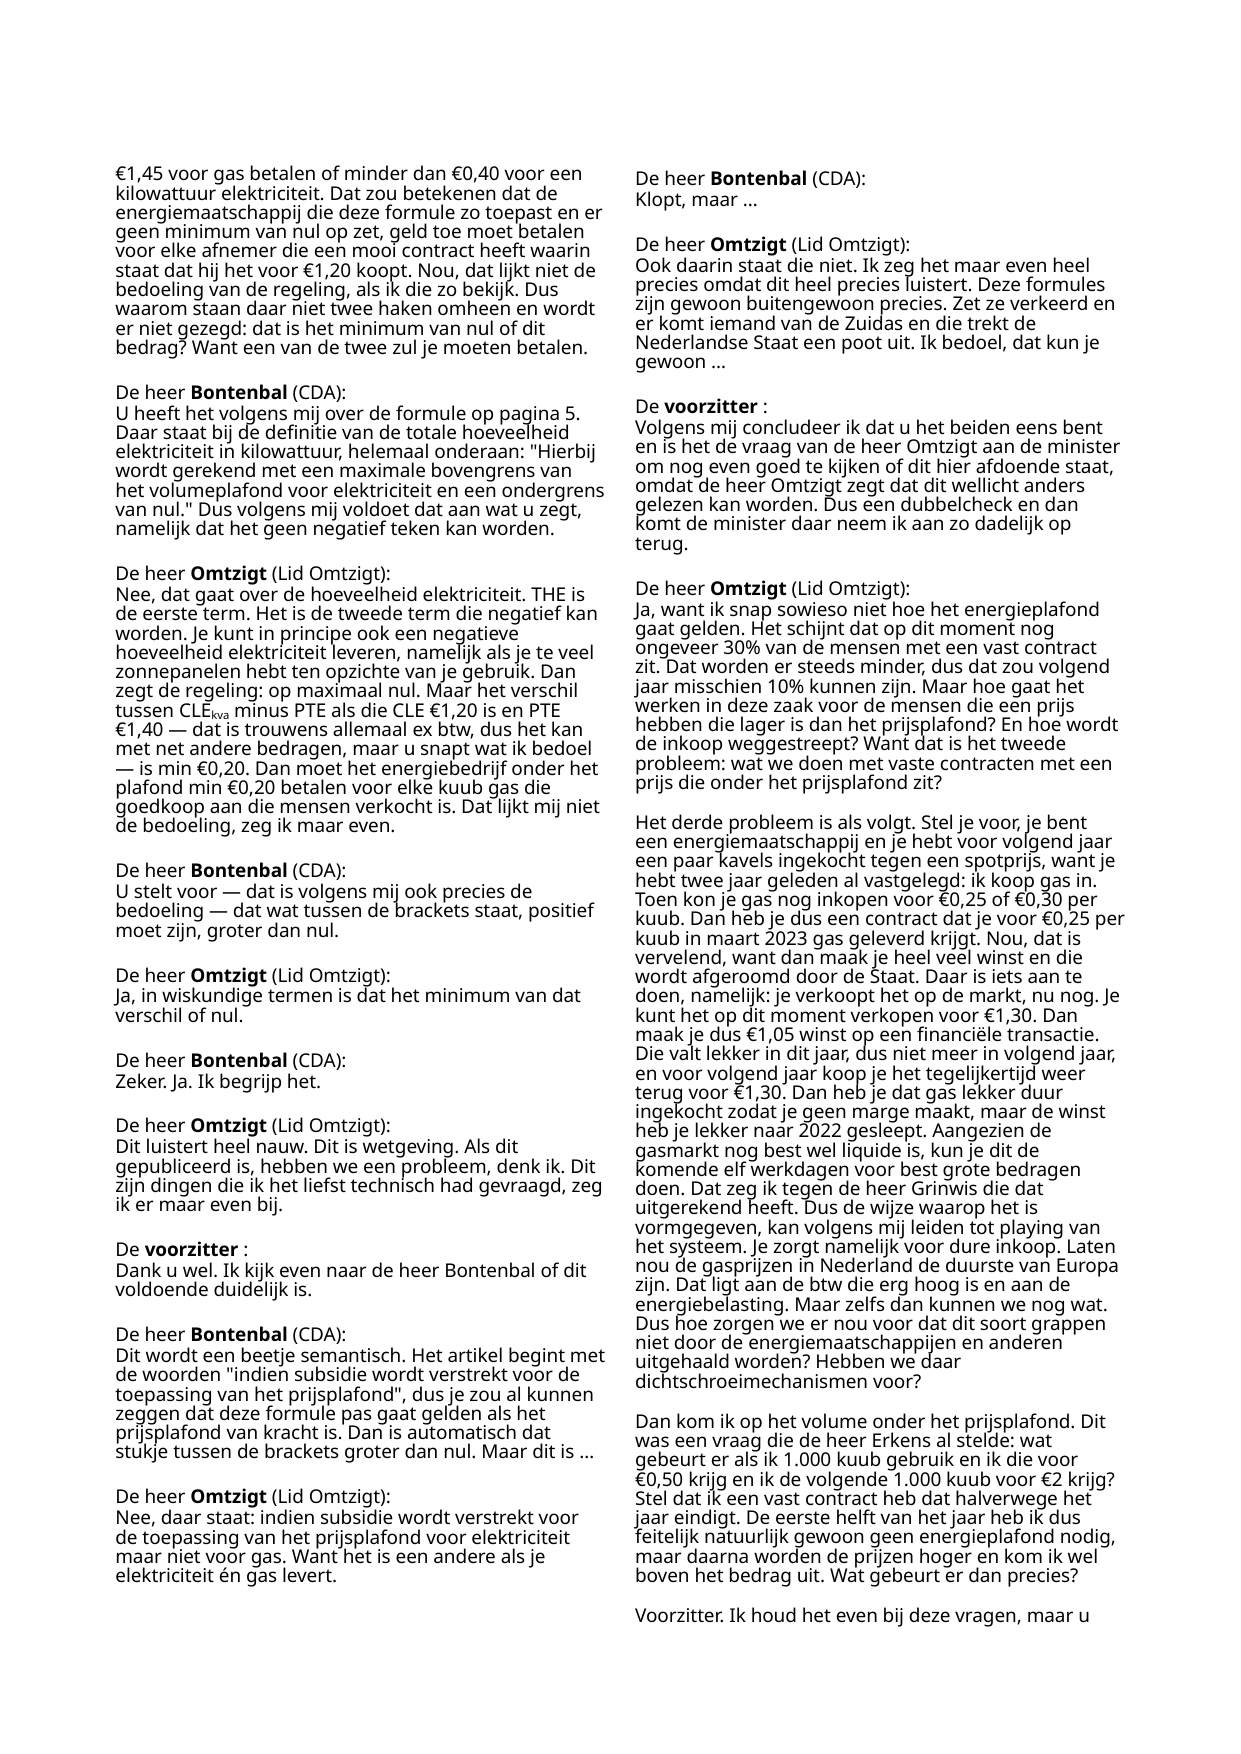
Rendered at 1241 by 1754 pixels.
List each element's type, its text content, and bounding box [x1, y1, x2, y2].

text De heer Omtzigt (Lid Omtzigt): [635, 231, 1125, 257]
text De heer Omtzigt (Lid Omtzigt): [115, 560, 605, 586]
text De heer Bontenbal (CDA): [635, 165, 1125, 191]
text De heer Omtzigt (Lid Omtzigt): [635, 575, 1125, 601]
text De heer Omtzigt (Lid Omtzigt): [115, 1484, 605, 1509]
text Voorzitter. Ik houd het even bij deze vragen, maar u [635, 1607, 1125, 1626]
text Nee, daar staat: indien subsidie wordt verstrekt voor de toepassing van het prijsplafond voor elektriciteit maar niet voor gas. Want het is een andere als je elektriciteit én gas levert. [115, 1509, 605, 1586]
text De heer Bontenbal (CDA): [115, 1047, 605, 1073]
text Nee, dat gaat over de hoeveelheid elektriciteit. THE is de eerste term. Het is de tweede term die negatief kan worden. Je kunt in principe ook een negatieve hoeveelheid elektriciteit leveren, namelijk als je te veel zonnepanelen hebt ten opzichte van je gebruik. Dan zegt de regeling: op maximaal nul. Maar het verschil tussen CLEkva minus PTE als die CLE €1,20 is en PTE €1,40 — dat is trouwens allemaal ex btw, dus het kan met net andere bedragen, maar u snapt wat ik bedoel — is min €0,20. Dan moet het energiebedrijf onder het plafond min €0,20 betalen voor elke kuub gas die goedkoop aan die mensen verkocht is. Dat lijkt mij niet de bedoeling, zeg ik maar even. [115, 586, 605, 837]
text Zeker. Ja. Ik begrijp het. [115, 1073, 605, 1092]
text Dit luistert heel nauw. Dit is wetgeving. Als dit gepubliceerd is, hebben we een probleem, denk ik. Dit zijn dingen die ik het liefst technisch had gevraagd, zeg ik er maar even bij. [115, 1138, 605, 1216]
text De heer Bontenbal (CDA): [115, 379, 605, 404]
text De voorzitter : [635, 393, 1125, 419]
text De heer Omtzigt (Lid Omtzigt): [115, 962, 605, 987]
text Dank u wel. Ik kijk even naar de heer Bontenbal of dit voldoende duidelijk is. [115, 1262, 605, 1301]
text Ja, in wiskundige termen is dat het minimum van dat verschil of nul. [115, 987, 605, 1026]
text U stelt voor — dat is volgens mij ook precies de bedoeling — dat wat tussen de brackets staat, positief moet zijn, groter dan nul. [115, 883, 605, 941]
text Dan kom ik op het volume onder het prijsplafond. Dit was een vraag die de heer Erkens al stelde: wat gebeurt er als ik 1.000 kuub gebruik en ik die voor €0,50 krijg en ik de volgende 1.000 kuub voor €2 krijg? Stel dat ik een vast contract heb dat halverwege het jaar eindigt. De eerste helft van het jaar heb ik dus feitelijk natuurlijk gewoon geen energieplafond nodig, maar daarna worden de prijzen hoger en kom ik wel boven het bedrag uit. Wat gebeurt er dan precies? [635, 1413, 1125, 1586]
text De heer Omtzigt (Lid Omtzigt): [115, 1113, 605, 1138]
text Ja, want ik snap sowieso niet hoe het energieplafond gaat gelden. Het schijnt dat op dit moment nog ongeveer 30% van de mensen met een vast contract zit. Dat worden er steeds minder, dus dat zou volgend jaar misschien 10% kunnen zijn. Maar hoe gaat het werken in deze zaak voor de mensen die een prijs hebben die lager is dan het prijsplafond? En hoe wordt de inkoop weggestreept? Want dat is het tweede probleem: wat we doen met vaste contracten met een prijs die onder het prijsplafond zit? [635, 601, 1125, 793]
text U heeft het volgens mij over de formule op pagina 5. Daar staat bij de definitie van de totale hoeveelheid elektriciteit in kilowattuur, helemaal onderaan: "Hierbij wordt gerekend met een maximale bovengrens van het volumeplafond voor elektriciteit en een ondergrens van nul." Dus volgens mij voldoet dat aan wat u zegt, namelijk dat het geen negatief teken kan worden. [115, 404, 605, 539]
text Klopt, maar … [635, 191, 1125, 210]
text De voorzitter : [115, 1236, 605, 1262]
text De heer Bontenbal (CDA): [115, 857, 605, 883]
text €1,45 voor gas betalen of minder dan €0,40 voor een kilowattuur elektriciteit. Dat zou betekenen dat de energiemaatschappij die deze formule zo toepast en er geen minimum van nul op zet, geld toe moet betalen voor elke afnemer die een mooi contract heeft waarin staat dat hij het voor €1,20 koopt. Nou, dat lijkt niet de bedoeling van de regeling, als ik die zo bekijk. Dus waarom staan daar niet twee haken omheen en wordt er niet gezegd: dat is het minimum van nul of dit bedrag? Want een van de twee zul je moeten betalen. [115, 165, 605, 358]
text Dit wordt een beetje semantisch. Het artikel begint met de woorden "indien subsidie wordt verstrekt voor de toepassing van het prijsplafond", dus je zou al kunnen zeggen dat deze formule pas gaat gelden als het prijsplafond van kracht is. Dan is automatisch dat stukje tussen de brackets groter dan nul. Maar dit is … [115, 1347, 605, 1463]
text Volgens mij concludeer ik dat u het beiden eens bent en is het de vraag van de heer Omtzigt aan de minister om nog even goed te kijken of dit hier afdoende staat, omdat de heer Omtzigt zegt dat dit wellicht anders gelezen kan worden. Dus een dubbelcheck en dan komt de minister daar neem ik aan zo dadelijk op terug. [635, 419, 1125, 554]
text Ook daarin staat die niet. Ik zeg het maar even heel precies omdat dit heel precies luistert. Deze formules zijn gewoon buitengewoon precies. Zet ze verkeerd en er komt iemand van de Zuidas en die trekt de Nederlandse Staat een poot uit. Ik bedoel, dat kun je gewoon … [635, 257, 1125, 372]
text Het derde probleem is als volgt. Stel je voor, je bent een energiemaatschappij en je hebt voor volgend jaar een paar kavels ingekocht tegen een spotprijs, want je hebt twee jaar geleden al vastgelegd: ik koop gas in. Toen kon je gas nog inkopen voor €0,25 of €0,30 per kuub. Dan heb je dus een contract dat je voor €0,25 per kuub in maart 2023 gas geleverd krijgt. Nou, dat is vervelend, want dan maak je heel veel winst en die wordt afgeroomd door de Staat. Daar is iets aan te doen, namelijk: je verkoopt het op de markt, nu nog. Je kunt het op dit moment verkopen voor €1,30. Dan maak je dus €1,05 winst op een financiële transactie. Die valt lekker in dit jaar, dus niet meer in volgend jaar, en voor volgend jaar koop je het tegelijkertijd weer terug voor €1,30. Dan heb je dat gas lekker duur ingekocht zodat je geen marge maakt, maar de winst heb je lekker naar 2022 gesleept. Aangezien de gasmarkt nog best wel liquide is, kun je dit de komende elf werkdagen voor best grote bedragen doen. Dat zeg ik tegen de heer Grinwis die dat uitgerekend heeft. Dus de wijze waarop het is vormgegeven, kan volgens mij leiden tot playing van het systeem. Je zorgt namelijk voor dure inkoop. Laten nou de gasprijzen in Nederland de duurste van Europa zijn. Dat ligt aan de btw die erg hoog is en aan de energiebelasting. Maar zelfs dan kunnen we nog wat. Dus hoe zorgen we er nou voor dat dit soort grappen niet door de energiemaatschappijen en anderen uitgehaald worden? Hebben we daar dichtschroeimechanismen voor? [635, 814, 1125, 1392]
text De heer Bontenbal (CDA): [115, 1321, 605, 1347]
